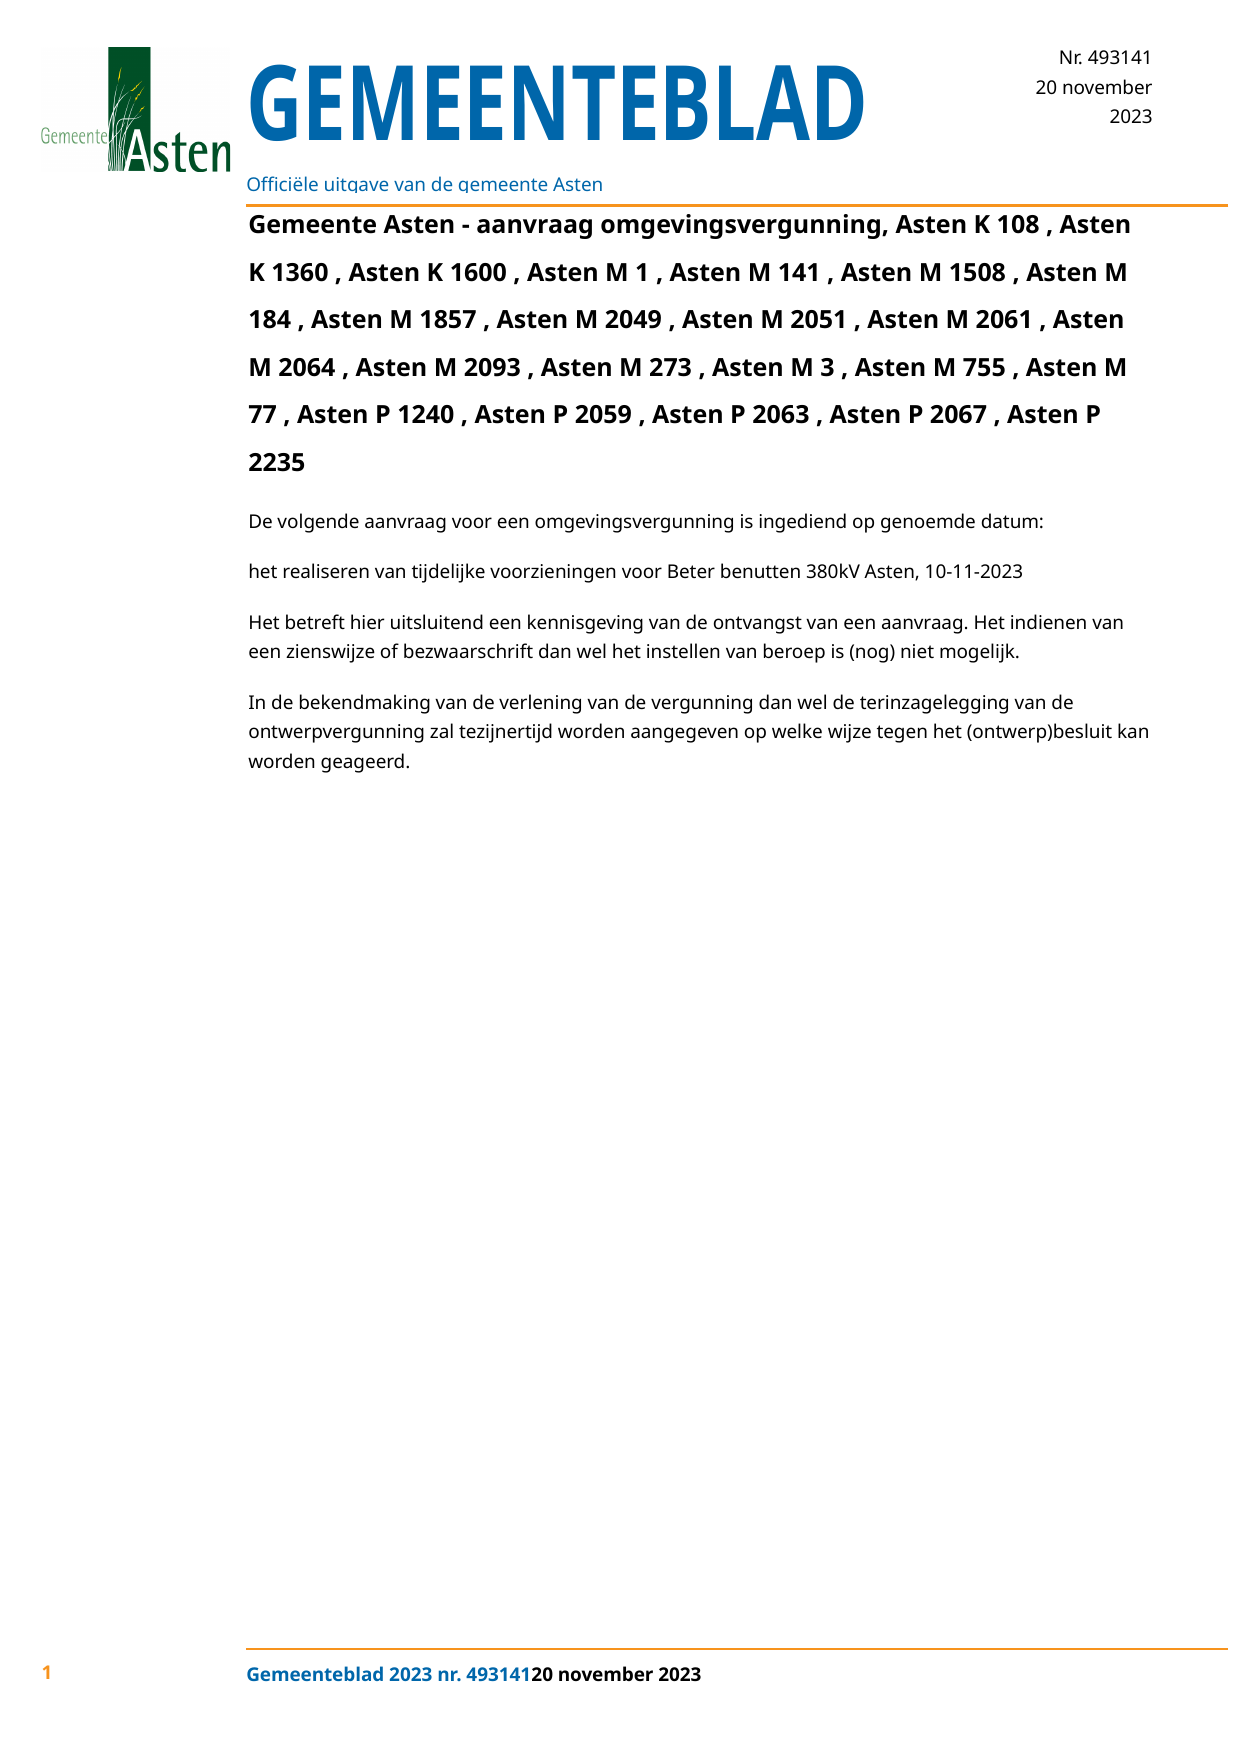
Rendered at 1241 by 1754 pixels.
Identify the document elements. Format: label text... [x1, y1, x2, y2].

text het realiseren van tijdelijke voorzieningen voor Beter benutten 380kV Asten, 10-11-2023 [248, 559, 1152, 584]
picture [41, 47, 231, 172]
text In de bekendmaking van de verlening van de vergunning dan wel de terinzagelegging van de ontwerpvergunning zal tezijnertijd worden aangegeven op welke wijze tegen het (ontwerp)besluit kan worden geageerd. [248, 689, 1152, 774]
text Gemeente Asten - aanvraag omgevingsvergunning, Asten K 108 , Asten K 1360 , Asten K 1600 , Asten M 1 , Asten M 141 , Asten M 1508 , Asten M 184 , Asten M 1857 , Asten M 2049 , Asten M 2051 , Asten M 2061 , Asten M 2064 , Asten M 2093 , Asten M 273 , Asten M 3 , Asten M 755 , Asten M 77 , Asten P 1240 , Asten P 2059 , Asten P 2063 , Asten P 2067 , Asten P 2235 [248, 207, 1152, 479]
text De volgende aanvraag voor een omgevingsvergunning is ingediend op genoemde datum: [248, 508, 1152, 534]
text Het betreft hier uitsluitend een kennisgeving van de ontvangst van een aanvraag. Het indienen van een zienswijze of bezwaarschrift dan wel het instellen van beroep is (nog) niet mogelijk. [248, 609, 1152, 664]
